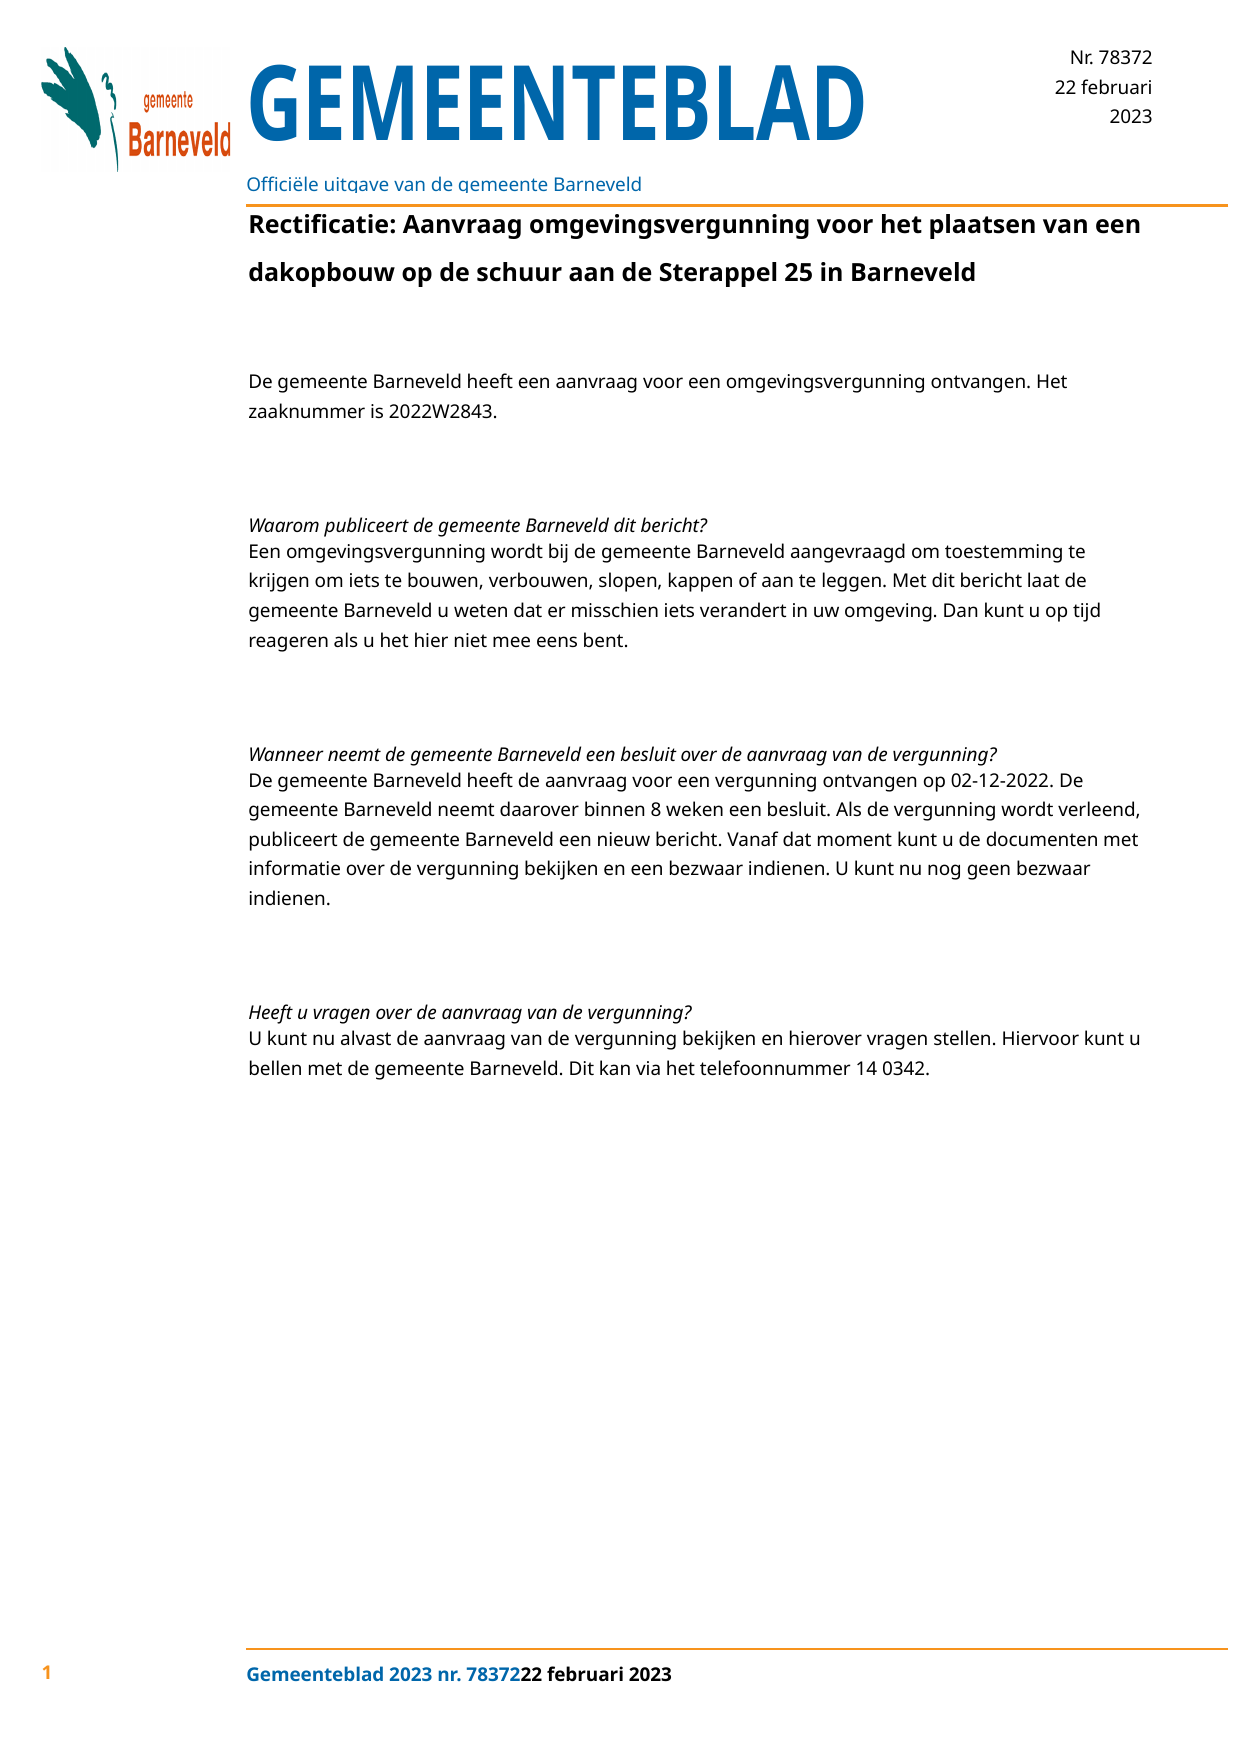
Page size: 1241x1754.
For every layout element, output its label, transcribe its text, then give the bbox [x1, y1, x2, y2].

text Waarom publiceert de gemeente Barneveld dit bericht? [248, 512, 1152, 538]
text Heeft u vragen over de aanvraag van de vergunning? [248, 999, 1152, 1025]
text Rectificatie: Aanvraag omgevingsvergunning voor het plaatsen van een dakopbouw op de schuur aan de Sterappel 25 in Barneveld [248, 207, 1152, 288]
text De gemeente Barneveld heeft de aanvraag voor een vergunning ontvangen op 02-12-2022. De gemeente Barneveld neemt daarover binnen 8 weken een besluit. Als de vergunning wordt verleend, publiceert de gemeente Barneveld een nieuw bericht. Vanaf dat moment kunt u de documenten met informatie over de vergunning bekijken en een bezwaar indienen. U kunt nu nog geen bezwaar indienen. [248, 767, 1152, 911]
text Wanneer neemt de gemeente Barneveld een besluit over de aanvraag van de vergunning? [248, 741, 1152, 767]
picture [41, 47, 231, 172]
text De gemeente Barneveld heeft een aanvraag voor een omgevingsvergunning ontvangen. Het zaaknummer is 2022W2843. [248, 368, 1152, 424]
text Een omgevingsvergunning wordt bij de gemeente Barneveld aangevraagd om toestemming te krijgen om iets te bouwen, verbouwen, slopen, kappen of aan te leggen. Met dit bericht laat de gemeente Barneveld u weten dat er misschien iets verandert in uw omgeving. Dan kunt u op tijd reageren als u het hier niet mee eens bent. [248, 538, 1152, 652]
text U kunt nu alvast de aanvraag van de vergunning bekijken en hierover vragen stellen. Hiervoor kunt u bellen met de gemeente Barneveld. Dit kan via het telefoonnummer 14 0342. [248, 1025, 1152, 1081]
